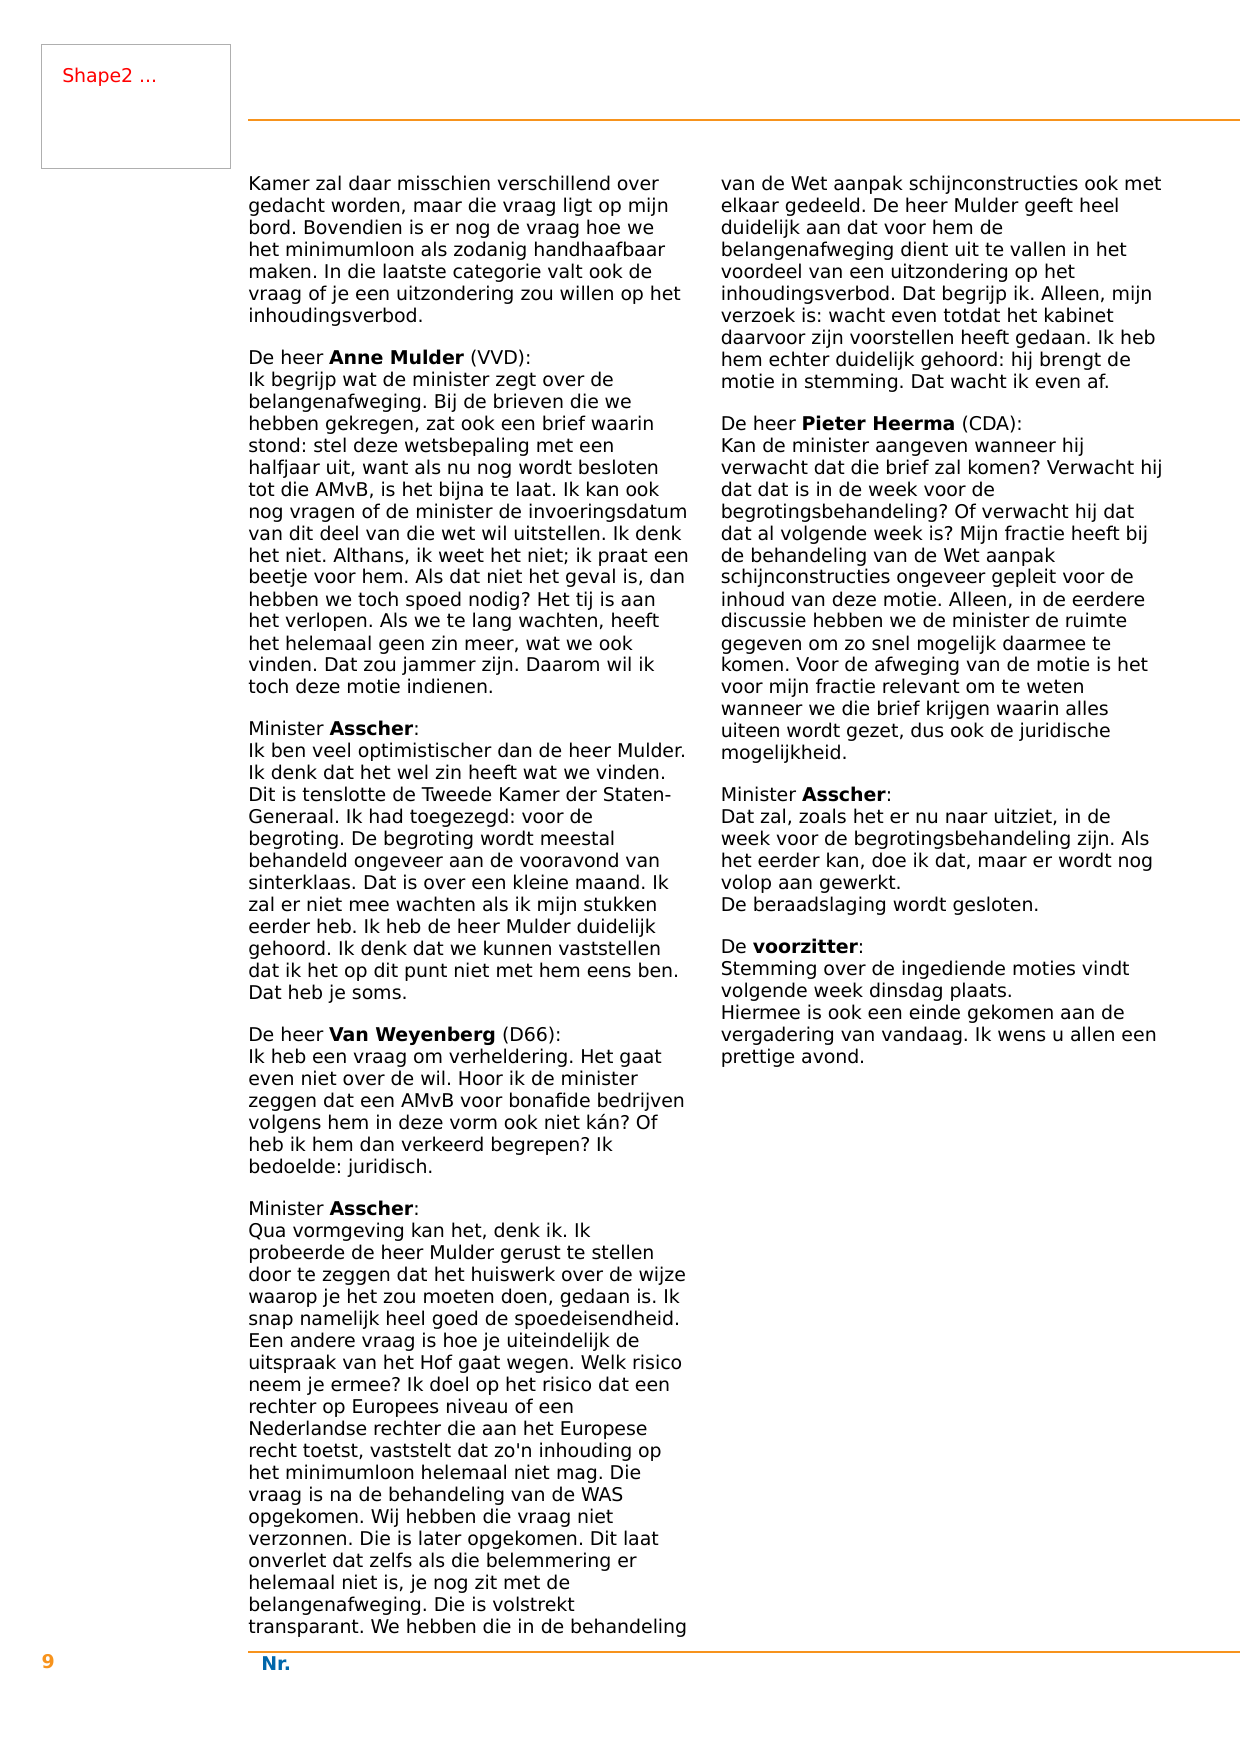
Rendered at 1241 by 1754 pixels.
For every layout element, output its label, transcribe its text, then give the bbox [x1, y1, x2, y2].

text Hiermee is ook een einde gekomen aan de vergadering van vandaag. Ik wens u allen een prettige avond. [721, 1002, 1163, 1068]
text Minister Asscher: [248, 1198, 691, 1220]
text Ik begrijp wat de minister zegt over de belangenafweging. Bij de brieven die we hebben gekregen, zat ook een brief waarin stond: stel deze wetsbepaling met een halfjaar uit, want als nu nog wordt besloten tot die AMvB, is het bijna te laat. Ik kan ook nog vragen of de minister de invoeringsdatum van dit deel van die wet wil uitstellen. Ik denk het niet. Althans, ik weet het niet; ik praat een beetje voor hem. Als dat niet het geval is, dan hebben we toch spoed nodig? Het tij is aan het verlopen. Als we te lang wachten, heeft het helemaal geen zin meer, wat we ook vinden. Dat zou jammer zijn. Daarom wil ik toch deze motie indienen. [248, 369, 691, 698]
text Ik heb een vraag om verheldering. Het gaat even niet over de wil. Hoor ik de minister zeggen dat een AMvB voor bonafide bedrijven volgens hem in deze vorm ook niet kán? Of heb ik hem dan verkeerd begrepen? Ik bedoelde: juridisch. [248, 1046, 691, 1178]
text Qua vormgeving kan het, denk ik. Ik probeerde de heer Mulder gerust te stellen door te zeggen dat het huiswerk over de wijze waarop je het zou moeten doen, gedaan is. Ik snap namelijk heel goed de spoedeisendheid. Een andere vraag is hoe je uiteindelijk de uitspraak van het Hof gaat wegen. Welk risico neem je ermee? Ik doel op het risico dat een rechter op Europees niveau of een Nederlandse rechter die aan het Europese recht toetst, vaststelt dat zo'n inhouding op het minimumloon helemaal niet mag. Die vraag is na de behandeling van de WAS opgekomen. Wij hebben die vraag niet verzonnen. Die is later opgekomen. Dit laat onverlet dat zelfs als die belemmering er helemaal niet is, je nog zit met de belangenafweging. Die is volstrekt transparant. We hebben die in de behandeling [248, 1220, 691, 1637]
text Dat zal, zoals het er nu naar uitziet, in de week voor de begrotingsbehandeling zijn. Als het eerder kan, doe ik dat, maar er wordt nog volop aan gewerkt. [721, 806, 1163, 894]
text van de Wet aanpak schijnconstructies ook met elkaar gedeeld. De heer Mulder geeft heel duidelijk aan dat voor hem de belangenafweging dient uit te vallen in het voordeel van een uitzondering op het inhoudingsverbod. Dat begrijp ik. Alleen, mijn verzoek is: wacht even totdat het kabinet daarvoor zijn voorstellen heeft gedaan. Ik heb hem echter duidelijk gehoord: hij brengt de motie in stemming. Dat wacht ik even af. [721, 173, 1163, 393]
text De beraadslaging wordt gesloten. [721, 894, 1163, 916]
text Kamer zal daar misschien verschillend over gedacht worden, maar die vraag ligt op mijn bord. Bovendien is er nog de vraag hoe we het minimumloon als zodanig handhaafbaar maken. In die laatste categorie valt ook de vraag of je een uitzondering zou willen op het inhoudingsverbod. [248, 173, 691, 327]
text Minister Asscher: [248, 718, 691, 740]
text Kan de minister aangeven wanneer hij verwacht dat die brief zal komen? Verwacht hij dat dat is in de week voor de begrotingsbehandeling? Of verwacht hij dat dat al volgende week is? Mijn fractie heeft bij de behandeling van de Wet aanpak schijnconstructies ongeveer gepleit voor de inhoud van deze motie. Alleen, in de eerdere discussie hebben we de minister de ruimte gegeven om zo snel mogelijk daarmee te komen. Voor de afweging van de motie is het voor mijn fractie relevant om te weten wanneer we die brief krijgen waarin alles uiteen wordt gezet, dus ook de juridische mogelijkheid. [721, 434, 1163, 764]
text De heer Anne Mulder (VVD): [248, 347, 691, 369]
text Ik ben veel optimistischer dan de heer Mulder. Ik denk dat het wel zin heeft wat we vinden. Dit is tenslotte de Tweede Kamer der Staten-Generaal. Ik had toegezegd: voor de begroting. De begroting wordt meestal behandeld ongeveer aan de vooravond van sinterklaas. Dat is over een kleine maand. Ik zal er niet mee wachten als ik mijn stukken eerder heb. Ik heb de heer Mulder duidelijk gehoord. Ik denk dat we kunnen vaststellen dat ik het op dit punt niet met hem eens ben. Dat heb je soms. [248, 740, 691, 1004]
text Stemming over de ingediende moties vindt volgende week dinsdag plaats. [721, 958, 1163, 1002]
text De voorzitter: [721, 936, 1163, 958]
text De heer Pieter Heerma (CDA): [721, 413, 1163, 434]
text De heer Van Weyenberg (D66): [248, 1024, 691, 1046]
text Minister Asscher: [721, 784, 1163, 806]
